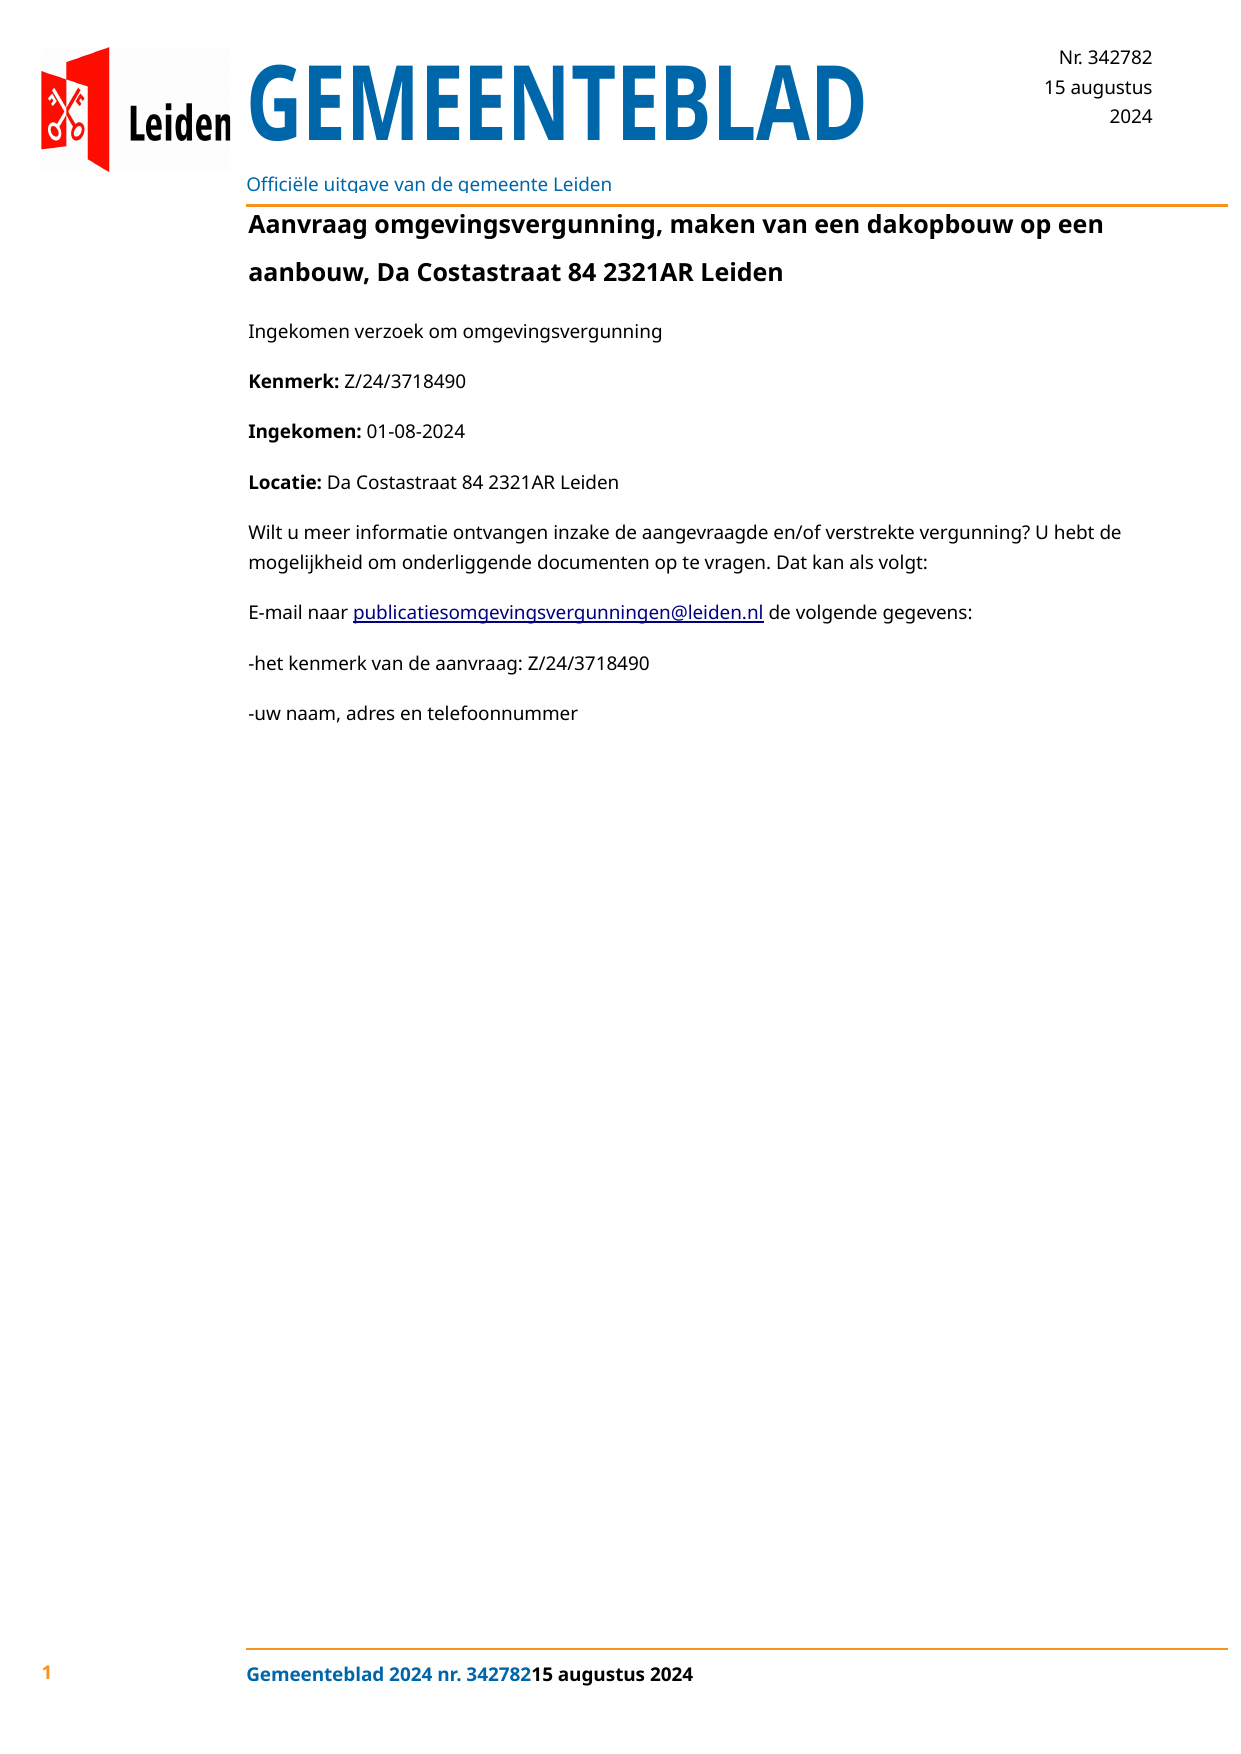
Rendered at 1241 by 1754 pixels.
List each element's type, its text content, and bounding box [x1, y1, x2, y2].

text Kenmerk: Z/24/3718490 [248, 368, 1152, 394]
text Ingekomen: 01-08-2024 [248, 419, 1152, 444]
text -uw naam, adres en telefoonnummer [248, 700, 1152, 726]
text -het kenmerk van de aanvraag: Z/24/3718490 [248, 650, 1152, 676]
text E-mail naar publicatiesomgevingsvergunningen@leiden.nl de volgende gegevens: [248, 599, 1152, 625]
text Locatie: Da Costastraat 84 2321AR Leiden [248, 469, 1152, 495]
picture [41, 47, 231, 172]
text Wilt u meer informatie ontvangen inzake de aangevraagde en/of verstrekte vergunning? U hebt de mogelijkheid om onderliggende documenten op te vragen. Dat kan als volgt: [248, 519, 1152, 575]
text Aanvraag omgevingsvergunning, maken van een dakopbouw op een aanbouw, Da Costastraat 84 2321AR Leiden [248, 207, 1152, 288]
text Ingekomen verzoek om omgevingsvergunning [248, 318, 1152, 344]
